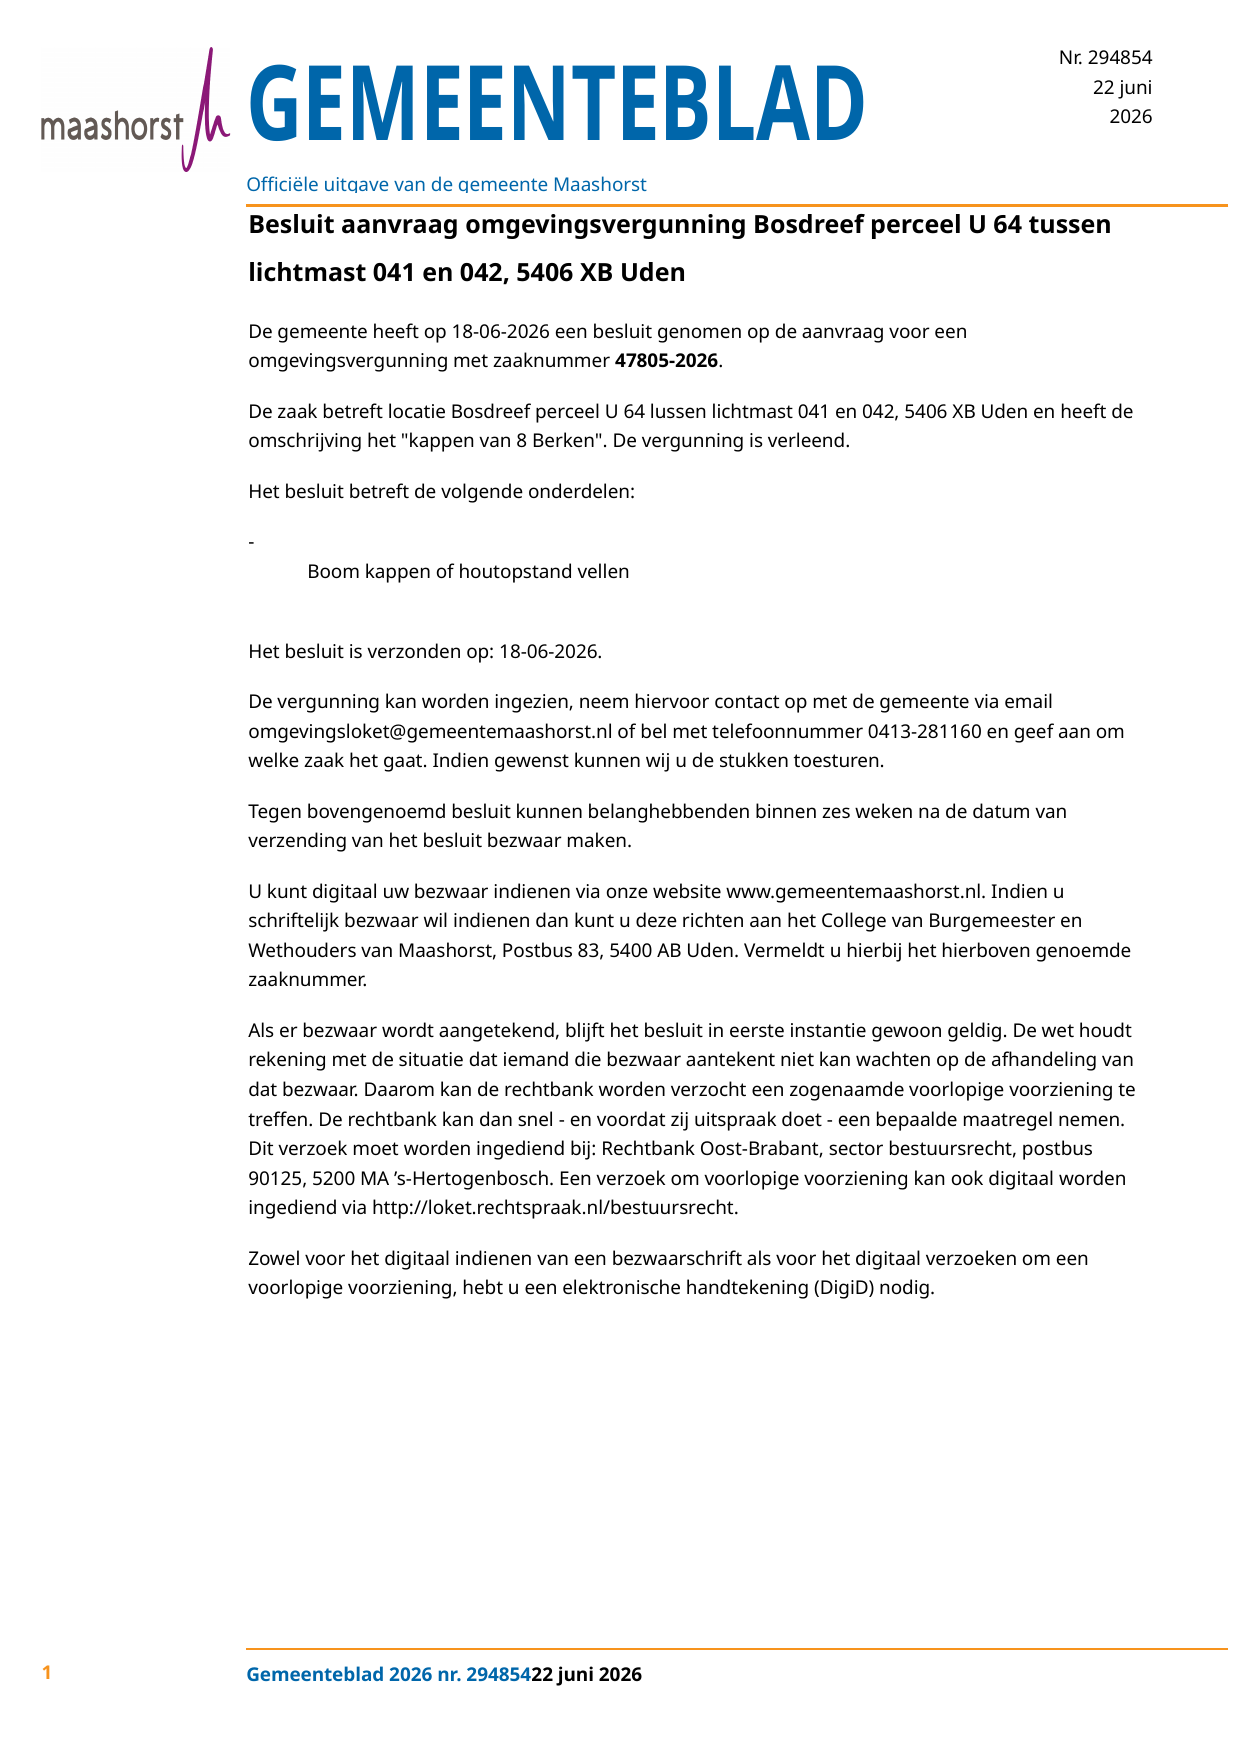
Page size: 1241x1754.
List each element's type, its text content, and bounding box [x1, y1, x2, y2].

text De gemeente heeft op 18-06-2026 een besluit genomen op de aanvraag voor een omgevingsvergunning met zaaknummer 47805-2026. [248, 318, 1152, 373]
text Besluit aanvraag omgevingsvergunning Bosdreef perceel U 64 tussen lichtmast 041 en 042, 5406 XB Uden [248, 207, 1152, 288]
list Boom kappen of houtopstand vellen [248, 558, 1152, 584]
text Het besluit is verzonden op: 18-06-2026. [248, 638, 1152, 664]
text De vergunning kan worden ingezien, neem hiervoor contact op met de gemeente via email omgevingsloket@gemeentemaashorst.nl of bel met telefoonnummer 0413-281160 en geef aan om welke zaak het gaat. Indien gewenst kunnen wij u de stukken toesturen. [248, 688, 1152, 773]
text U kunt digitaal uw bezwaar indienen via onze website www.gemeentemaashorst.nl. Indien u schriftelijk bezwaar wil indienen dan kunt u deze richten aan het College van Burgemeester en Wethouders van Maashorst, Postbus 83, 5400 AB Uden. Vermeldt u hierbij het hierboven genoemde zaaknummer. [248, 878, 1152, 992]
text Zowel voor het digitaal indienen van een bezwaarschrift als voor het digitaal verzoeken om een voorlopige voorziening, hebt u een elektronische handtekening (DigiD) nodig. [248, 1245, 1152, 1300]
text Tegen bovengenoemd besluit kunnen belanghebbenden binnen zes weken na de datum van verzending van het besluit bezwaar maken. [248, 798, 1152, 853]
text De zaak betreft locatie Bosdreef perceel U 64 lussen lichtmast 041 en 042, 5406 XB Uden en heeft de omschrijving het "kappen van 8 Berken". De vergunning is verleend. [248, 398, 1152, 453]
text Als er bezwaar wordt aangetekend, blijft het besluit in eerste instantie gewoon geldig. De wet houdt rekening met de situatie dat iemand die bezwaar aantekent niet kan wachten op de afhandeling van dat bezwaar. Daarom kan de rechtbank worden verzocht een zogenaamde voorlopige voorziening te treffen. De rechtbank kan dan snel - en voordat zij uitspraak doet - een bepaalde maatregel nemen. Dit verzoek moet worden ingediend bij: Rechtbank Oost-Brabant, sector bestuursrecht, postbus 90125, 5200 MA ’s-Hertogenbosch. Een verzoek om voorlopige voorziening kan ook digitaal worden ingediend via http://loket.rechtspraak.nl/bestuursrecht. [248, 1017, 1152, 1220]
text Het besluit betreft de volgende onderdelen: [248, 478, 1152, 504]
picture [41, 47, 231, 172]
